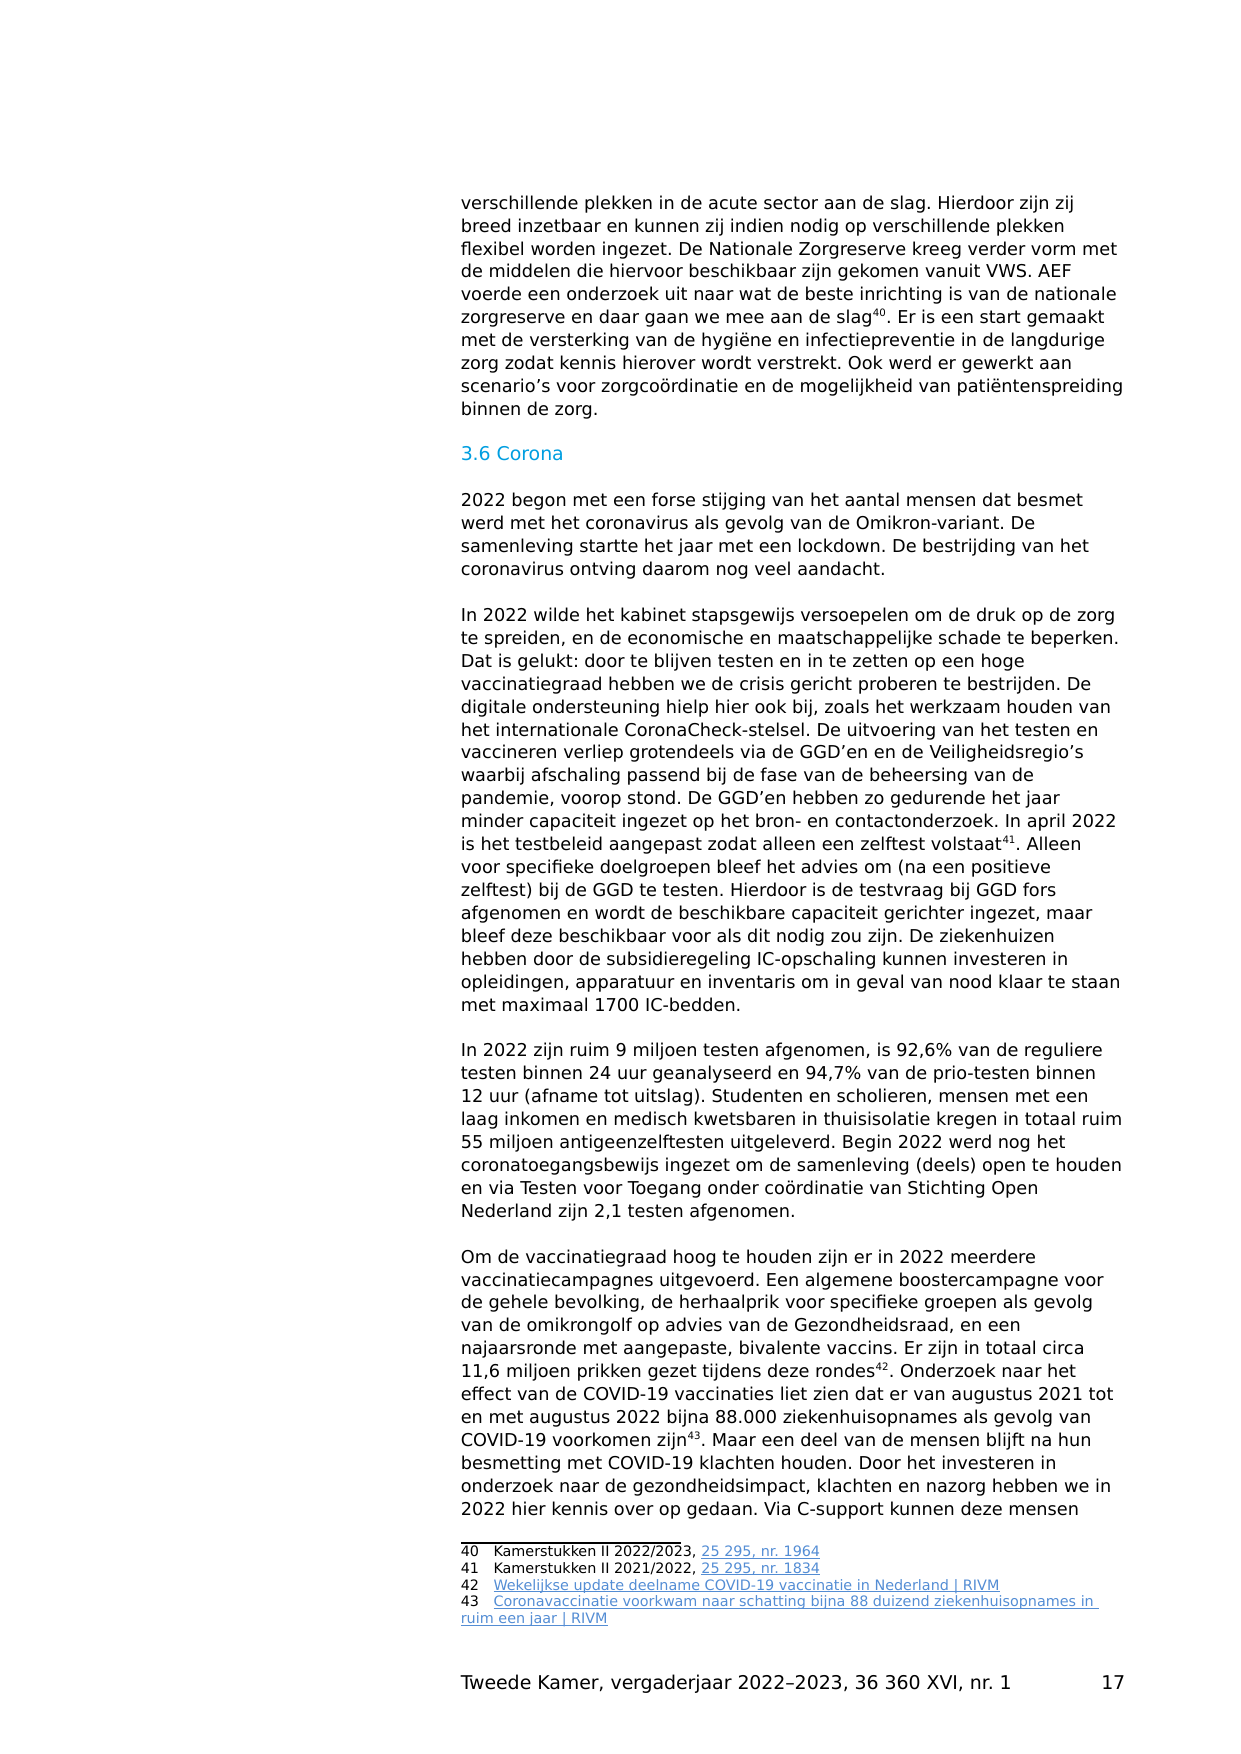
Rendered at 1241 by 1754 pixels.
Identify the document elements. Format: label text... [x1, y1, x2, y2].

text 2022 begon met een forse stijging van het aantal mensen dat besmet werd met het coronavirus als gevolg van de Omikron-variant. De samenleving startte het jaar met een lockdown. De bestrijding van het coronavirus ontving daarom nog veel aandacht. [461, 488, 1125, 580]
text __Coronavaccinatie voorkwam naar schatting bijna 88 duizend ziekenhuisopnames in ruim een jaar | RIVM [461, 1593, 1125, 1627]
text Om de vaccinatiegraad hoog te houden zijn er in 2022 meerdere vaccinatiecampagnes uitgevoerd. Een algemene boostercampagne voor de gehele bevolking, de herhaalprik voor specifieke groepen als gevolg van de omikrongolf op advies van de Gezondheidsraad, en een najaarsronde met aangepaste, bivalente vaccins. Er zijn in totaal circa 11,6 miljoen prikken gezet tijdens deze rondes. Onderzoek naar het effect van de COVID-19 vaccinaties liet zien dat er van augustus 2021 tot en met augustus 2022 bijna 88.000 ziekenhuisopnames als gevolg van COVID-19 voorkomen zijn. Maar een deel van de mensen blijft na hun besmetting met COVID-19 klachten houden. Door het investeren in onderzoek naar de gezondheidsimpact, klachten en nazorg hebben we in 2022 hier kennis over op gedaan. Via C-support kunnen deze mensen [461, 1245, 1125, 1520]
text __Wekelijkse update deelname COVID-19 vaccinatie in Nederland | RIVM [461, 1577, 1125, 1593]
text __Kamerstukken II 2022/2023, 25 295, nr. 1964 [461, 1543, 1125, 1560]
title 3.6 Corona [461, 443, 1125, 465]
text In 2022 zijn ruim 9 miljoen testen afgenomen, is 92,6% van de reguliere testen binnen 24 uur geanalyseerd en 94,7% van de prio-testen binnen 12 uur (afname tot uitslag). Studenten en scholieren, mensen met een laag inkomen en medisch kwetsbaren in thuisisolatie kregen in totaal ruim 55 miljoen antigeenzelftesten uitgeleverd. Begin 2022 werd nog het coronatoegangsbewijs ingezet om de samenleving (deels) open te houden en via Testen voor Toegang onder coördinatie van Stichting Open Nederland zijn 2,1 testen afgenomen. [461, 1038, 1125, 1222]
text In 2022 wilde het kabinet stapsgewijs versoepelen om de druk op de zorg te spreiden, en de economische en maatschappelijke schade te beperken. Dat is gelukt: door te blijven testen en in te zetten op een hoge vaccinatiegraad hebben we de crisis gericht proberen te bestrijden. De digitale ondersteuning hielp hier ook bij, zoals het werkzaam houden van het internationale CoronaCheck-stelsel. De uitvoering van het testen en vaccineren verliep grotendeels via de GGD’en en de Veiligheidsregio’s waarbij afschaling passend bij de fase van de beheersing van de pandemie, voorop stond. De GGD’en hebben zo gedurende het jaar minder capaciteit ingezet op het bron- en contactonderzoek. In april 2022 is het testbeleid aangepast zodat alleen een zelftest volstaat. Alleen voor specifieke doelgroepen bleef het advies om (na een positieve zelftest) bij de GGD te testen. Hierdoor is de testvraag bij GGD fors afgenomen en wordt de beschikbare capaciteit gerichter ingezet, maar bleef deze beschikbaar voor als dit nodig zou zijn. De ziekenhuizen hebben door de subsidieregeling IC-opschaling kunnen investeren in opleidingen, apparatuur en inventaris om in geval van nood klaar te staan met maximaal 1700 IC-bedden. [461, 603, 1125, 1016]
text __Kamerstukken II 2021/2022, 25 295, nr. 1834 [461, 1560, 1125, 1577]
text verschillende plekken in de acute sector aan de slag. Hierdoor zijn zij breed inzetbaar en kunnen zij indien nodig op verschillende plekken flexibel worden ingezet. De Nationale Zorgreserve kreeg verder vorm met de middelen die hiervoor beschikbaar zijn gekomen vanuit VWS. AEF voerde een onderzoek uit naar wat de beste inrichting is van de nationale zorgreserve en daar gaan we mee aan de slag. Er is een start gemaakt met de versterking van de hygiëne en infectiepreventie in de langdurige zorg zodat kennis hierover wordt verstrekt. Ook werd er gewerkt aan scenario’s voor zorgcoördinatie en de mogelijkheid van patiëntenspreiding binnen de zorg. [461, 191, 1125, 420]
